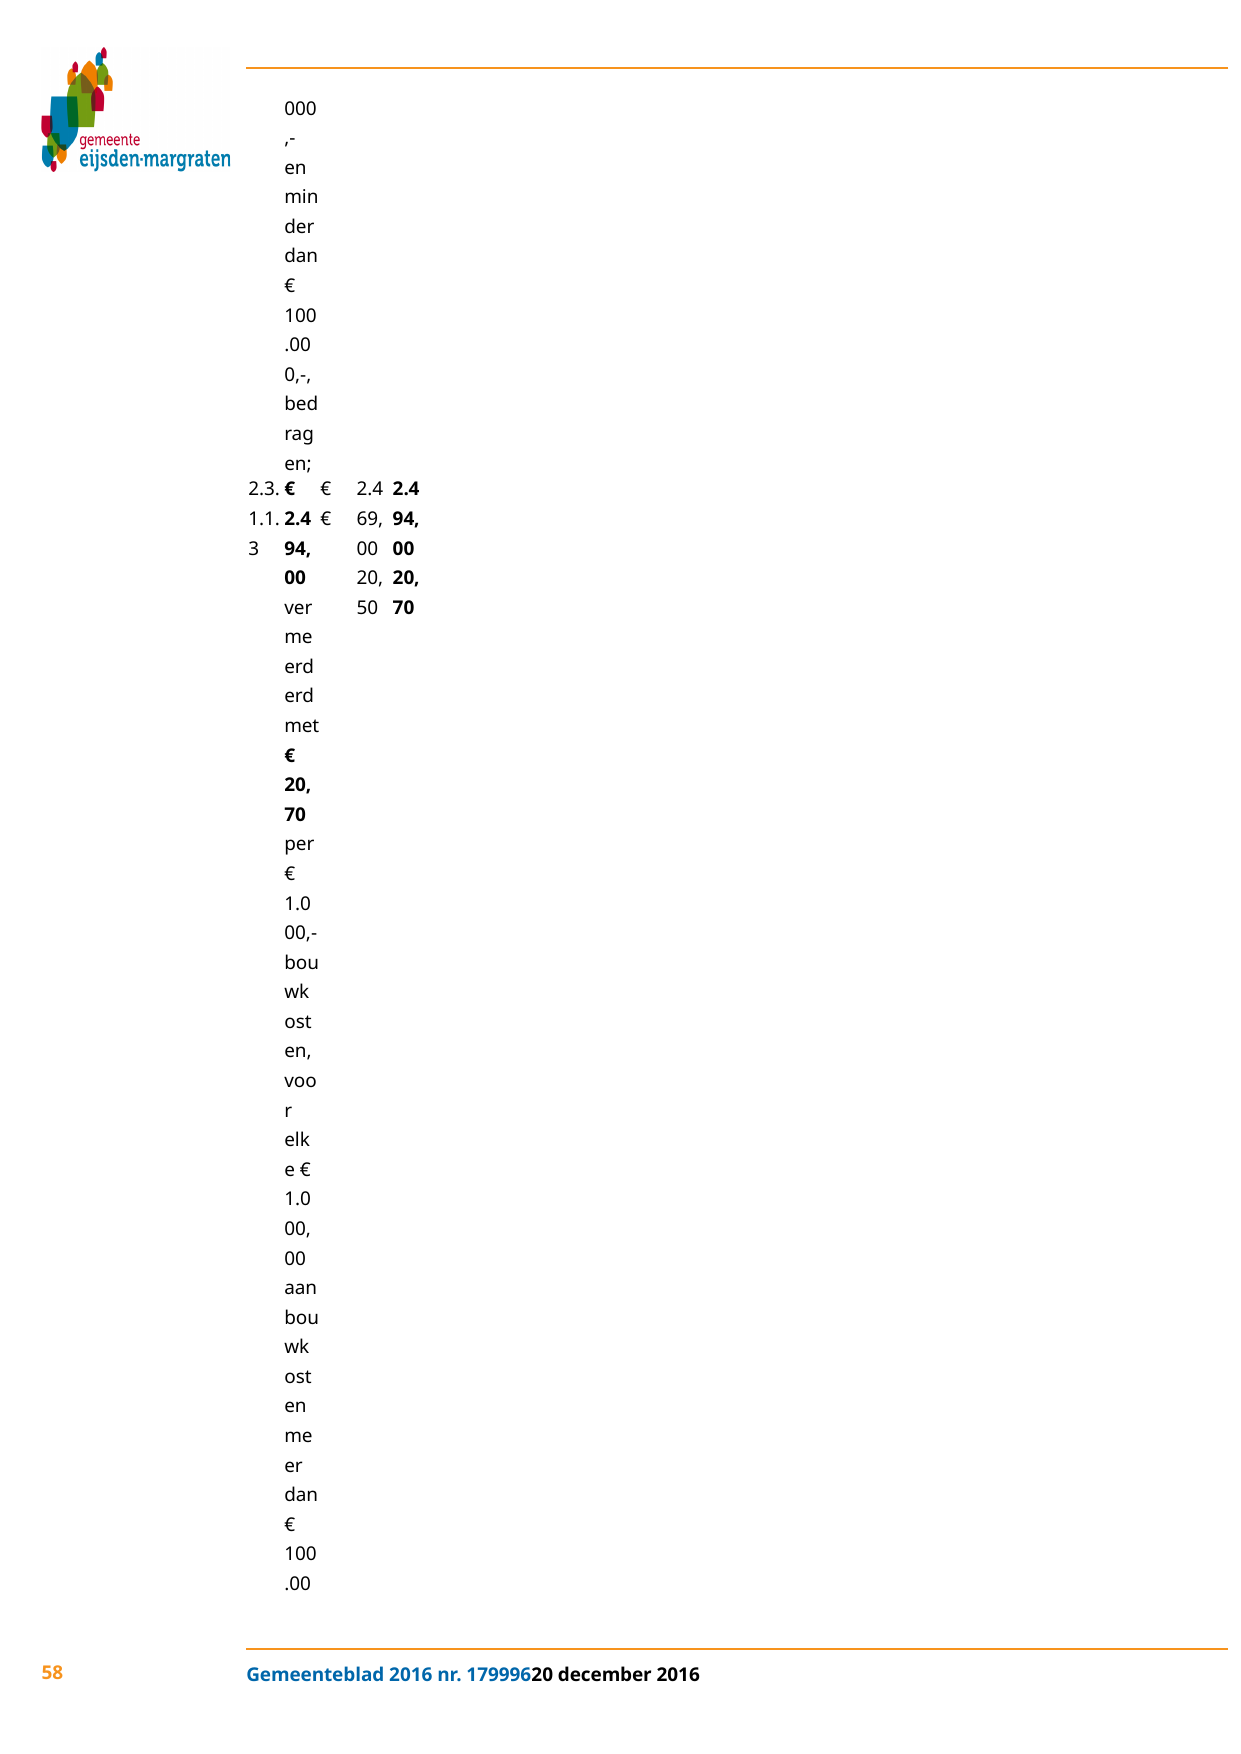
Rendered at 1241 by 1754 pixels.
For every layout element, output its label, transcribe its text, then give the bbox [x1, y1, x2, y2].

table_cell [248, 95, 284, 476]
table_cell 2.469,00 20,50 [356, 476, 392, 1596]
table_cell 000,- en minder dan € 100.000,-, bedragen; [284, 95, 320, 476]
table_cell [393, 95, 429, 476]
table_cell [356, 95, 392, 476]
table_cell € € [320, 476, 356, 1596]
table_cell 2.3.1.1.3 [248, 476, 284, 1596]
table_cell [320, 95, 356, 476]
picture [41, 47, 231, 172]
table_cell 2.494,00 20,70 [393, 476, 429, 1596]
table_cell € 2.494,00 vermeerderd met € 20,70 per € 1.000,- bouwkosten, voor elke € 1.000,00 aan bouwkosten meer dan € 100.00 [284, 476, 320, 1596]
